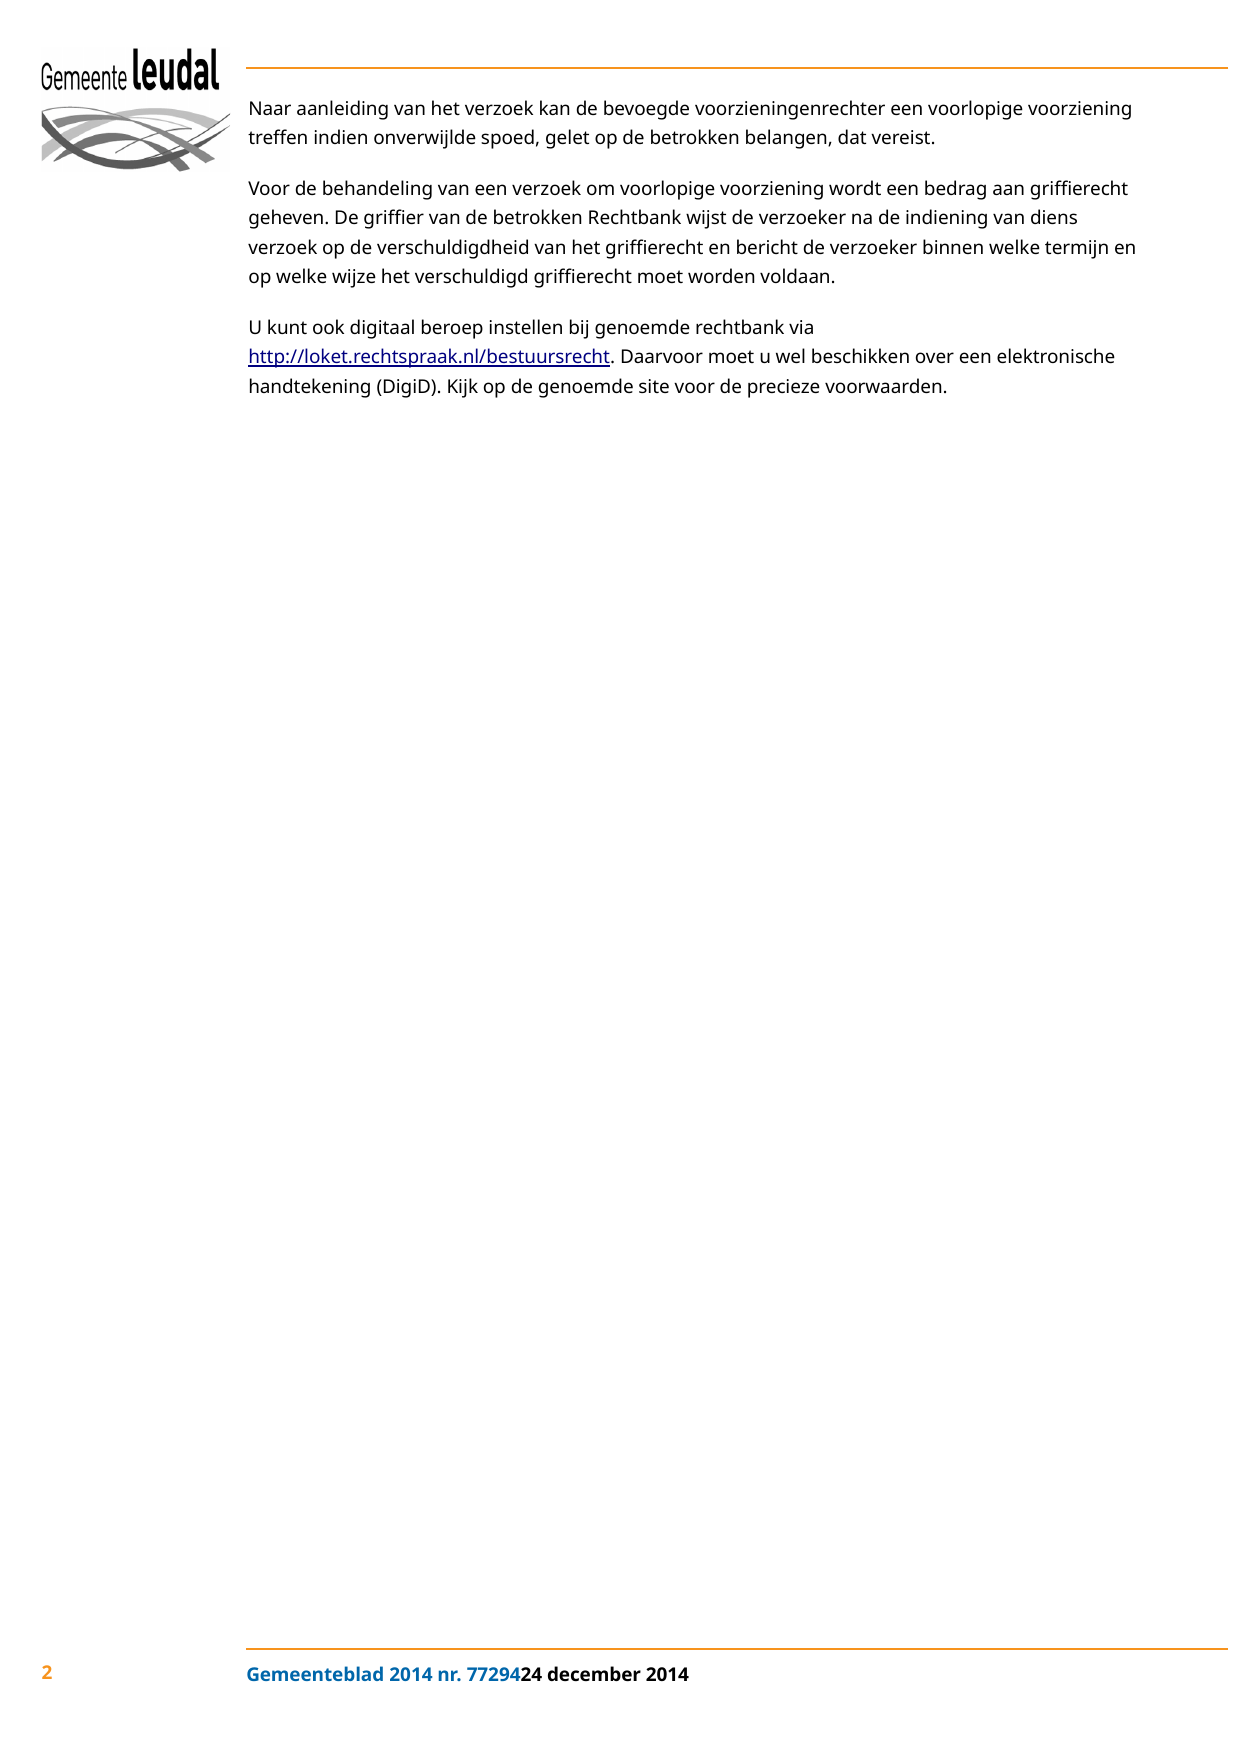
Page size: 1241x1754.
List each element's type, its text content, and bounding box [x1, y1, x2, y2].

text Voor de behandeling van een verzoek om voorlopige voorziening wordt een bedrag aan griffierecht geheven. De griffier van de betrokken Rechtbank wijst de verzoeker na de indiening van diens verzoek op de verschuldigdheid van het griffierecht en bericht de verzoeker binnen welke termijn en op welke wijze het verschuldigd griffierecht moet worden voldaan. [248, 175, 1152, 289]
picture [41, 47, 231, 172]
text Naar aanleiding van het verzoek kan de bevoegde voorzieningenrechter een voorlopige voorziening treffen indien onverwijlde spoed, gelet op de betrokken belangen, dat vereist. [248, 95, 1152, 150]
text U kunt ook digitaal beroep instellen bij genoemde rechtbank via http://loket.rechtspraak.nl/bestuursrecht. Daarvoor moet u wel beschikken over een elektronische handtekening (DigiD). Kijk op de genoemde site voor de precieze voorwaarden. [248, 314, 1152, 399]
